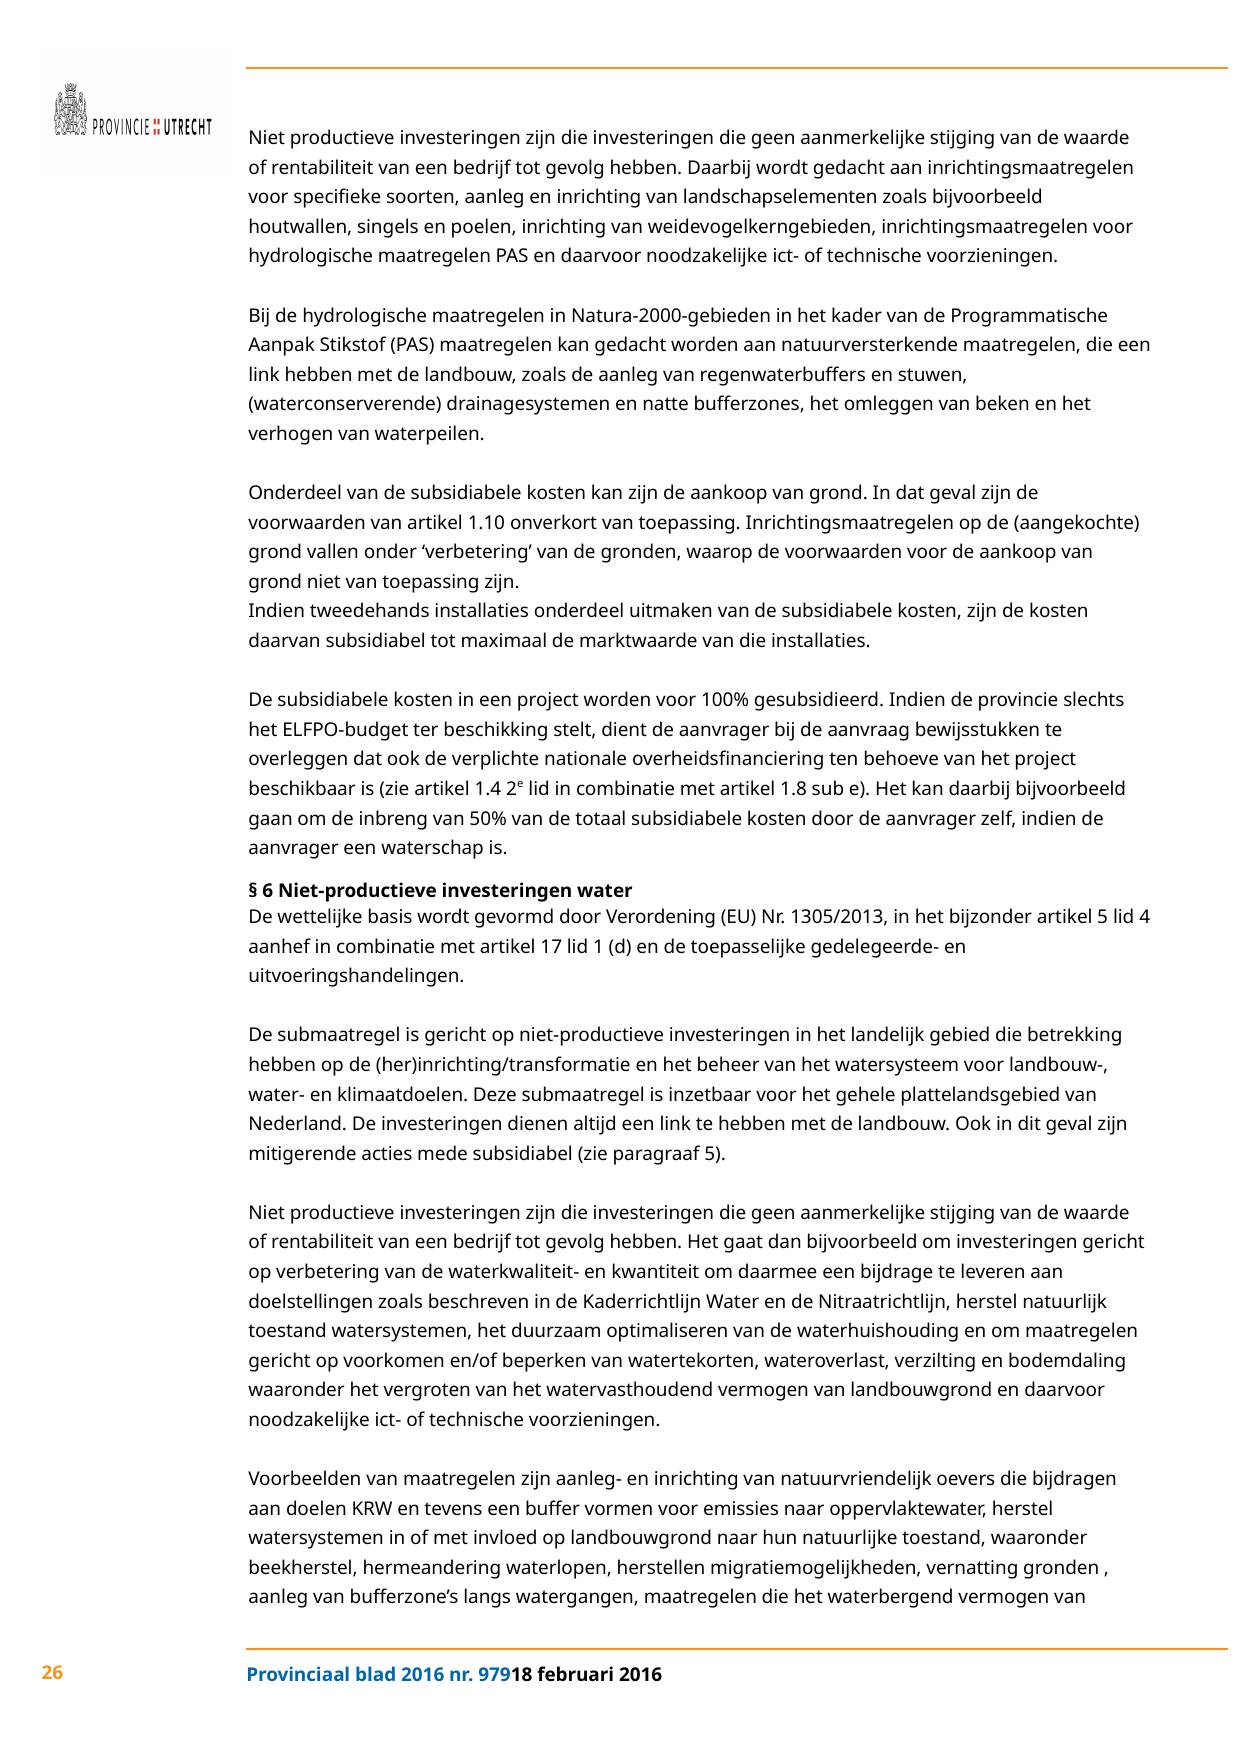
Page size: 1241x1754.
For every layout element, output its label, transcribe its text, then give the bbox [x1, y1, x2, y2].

text Voorbeelden van maatregelen zijn aanleg- en inrichting van natuurvriendelijk oevers die bijdragen aan doelen KRW en tevens een buffer vormen voor emissies naar oppervlaktewater, herstel watersystemen in of met invloed op landbouwgrond naar hun natuurlijke toestand, waaronder beekherstel, hermeandering waterlopen, herstellen migratiemogelijkheden, vernatting gronden , aanleg van bufferzone’s langs watergangen, maatregelen die het waterbergend vermogen van [248, 1465, 1152, 1609]
text Niet productieve investeringen zijn die investeringen die geen aanmerkelijke stijging van de waarde of rentabiliteit van een bedrijf tot gevolg hebben. Daarbij wordt gedacht aan inrichtingsmaatregelen voor specifieke soorten, aanleg en inrichting van landschapselementen zoals bijvoorbeeld houtwallen, singels en poelen, inrichting van weidevogelkerngebieden, inrichtingsmaatregelen voor hydrologische maatregelen PAS en daarvoor noodzakelijke ict- of technische voorzieningen. [248, 124, 1152, 268]
text De submaatregel is gericht op niet-productieve investeringen in het landelijk gebied die betrekking hebben op de (her)inrichting/transformatie en het beheer van het watersysteem voor landbouw-, water- en klimaatdoelen. Deze submaatregel is inzetbaar voor het gehele plattelandsgebied van Nederland. De investeringen dienen altijd een link te hebben met de landbouw. Ook in dit geval zijn mitigerende acties mede subsidiabel (zie paragraaf 5). [248, 1022, 1152, 1166]
picture [41, 47, 231, 172]
text De wettelijke basis wordt gevormd door Verordening (EU) Nr. 1305/2013, in het bijzonder artikel 5 lid 4 aanhef in combinatie met artikel 17 lid 1 (d) en de toepasselijke gedelegeerde- en uitvoeringshandelingen. [248, 903, 1152, 988]
text De subsidiabele kosten in een project worden voor 100% gesubsidieerd. Indien de provincie slechts het ELFPO-budget ter beschikking stelt, dient de aanvrager bij de aanvraag bewijsstukken te overleggen dat ook de verplichte nationale overheidsfinanciering ten behoeve van het project beschikbaar is (zie artikel 1.4 2e lid in combinatie met artikel 1.8 sub e). Het kan daarbij bijvoorbeeld gaan om de inbreng van 50% van de totaal subsidiabele kosten door de aanvrager zelf, indien de aanvrager een waterschap is. [248, 686, 1152, 860]
text Niet productieve investeringen zijn die investeringen die geen aanmerkelijke stijging van de waarde of rentabiliteit van een bedrijf tot gevolg hebben. Het gaat dan bijvoorbeeld om investeringen gericht op verbetering van de waterkwaliteit- en kwantiteit om daarmee een bijdrage te leveren aan doelstellingen zoals beschreven in de Kaderrichtlijn Water en de Nitraatrichtlijn, herstel natuurlijk toestand watersystemen, het duurzaam optimaliseren van de waterhuishouding en om maatregelen gericht op voorkomen en/of beperken van watertekorten, wateroverlast, verzilting en bodemdaling waaronder het vergroten van het watervasthoudend vermogen van landbouwgrond en daarvoor noodzakelijke ict- of technische voorzieningen. [248, 1199, 1152, 1432]
text Bij de hydrologische maatregelen in Natura-2000-gebieden in het kader van de Programmatische Aanpak Stikstof (PAS) maatregelen kan gedacht worden aan natuurversterkende maatregelen, die een link hebben met de landbouw, zoals de aanleg van regenwaterbuffers en stuwen, (waterconserverende) drainagesystemen en natte bufferzones, het omleggen van beken en het verhogen van waterpeilen. [248, 302, 1152, 446]
text § 6 Niet-productieve investeringen water [248, 877, 1152, 903]
text Indien tweedehands installaties onderdeel uitmaken van de subsidiabele kosten, zijn de kosten daarvan subsidiabel tot maximaal de marktwaarde van die installaties. [248, 598, 1152, 653]
text Onderdeel van de subsidiabele kosten kan zijn de aankoop van grond. In dat geval zijn de voorwaarden van artikel 1.10 onverkort van toepassing. Inrichtingsmaatregelen op de (aangekochte) grond vallen onder ‘verbetering’ van de gronden, waarop de voorwaarden voor de aankoop van grond niet van toepassing zijn. [248, 479, 1152, 594]
